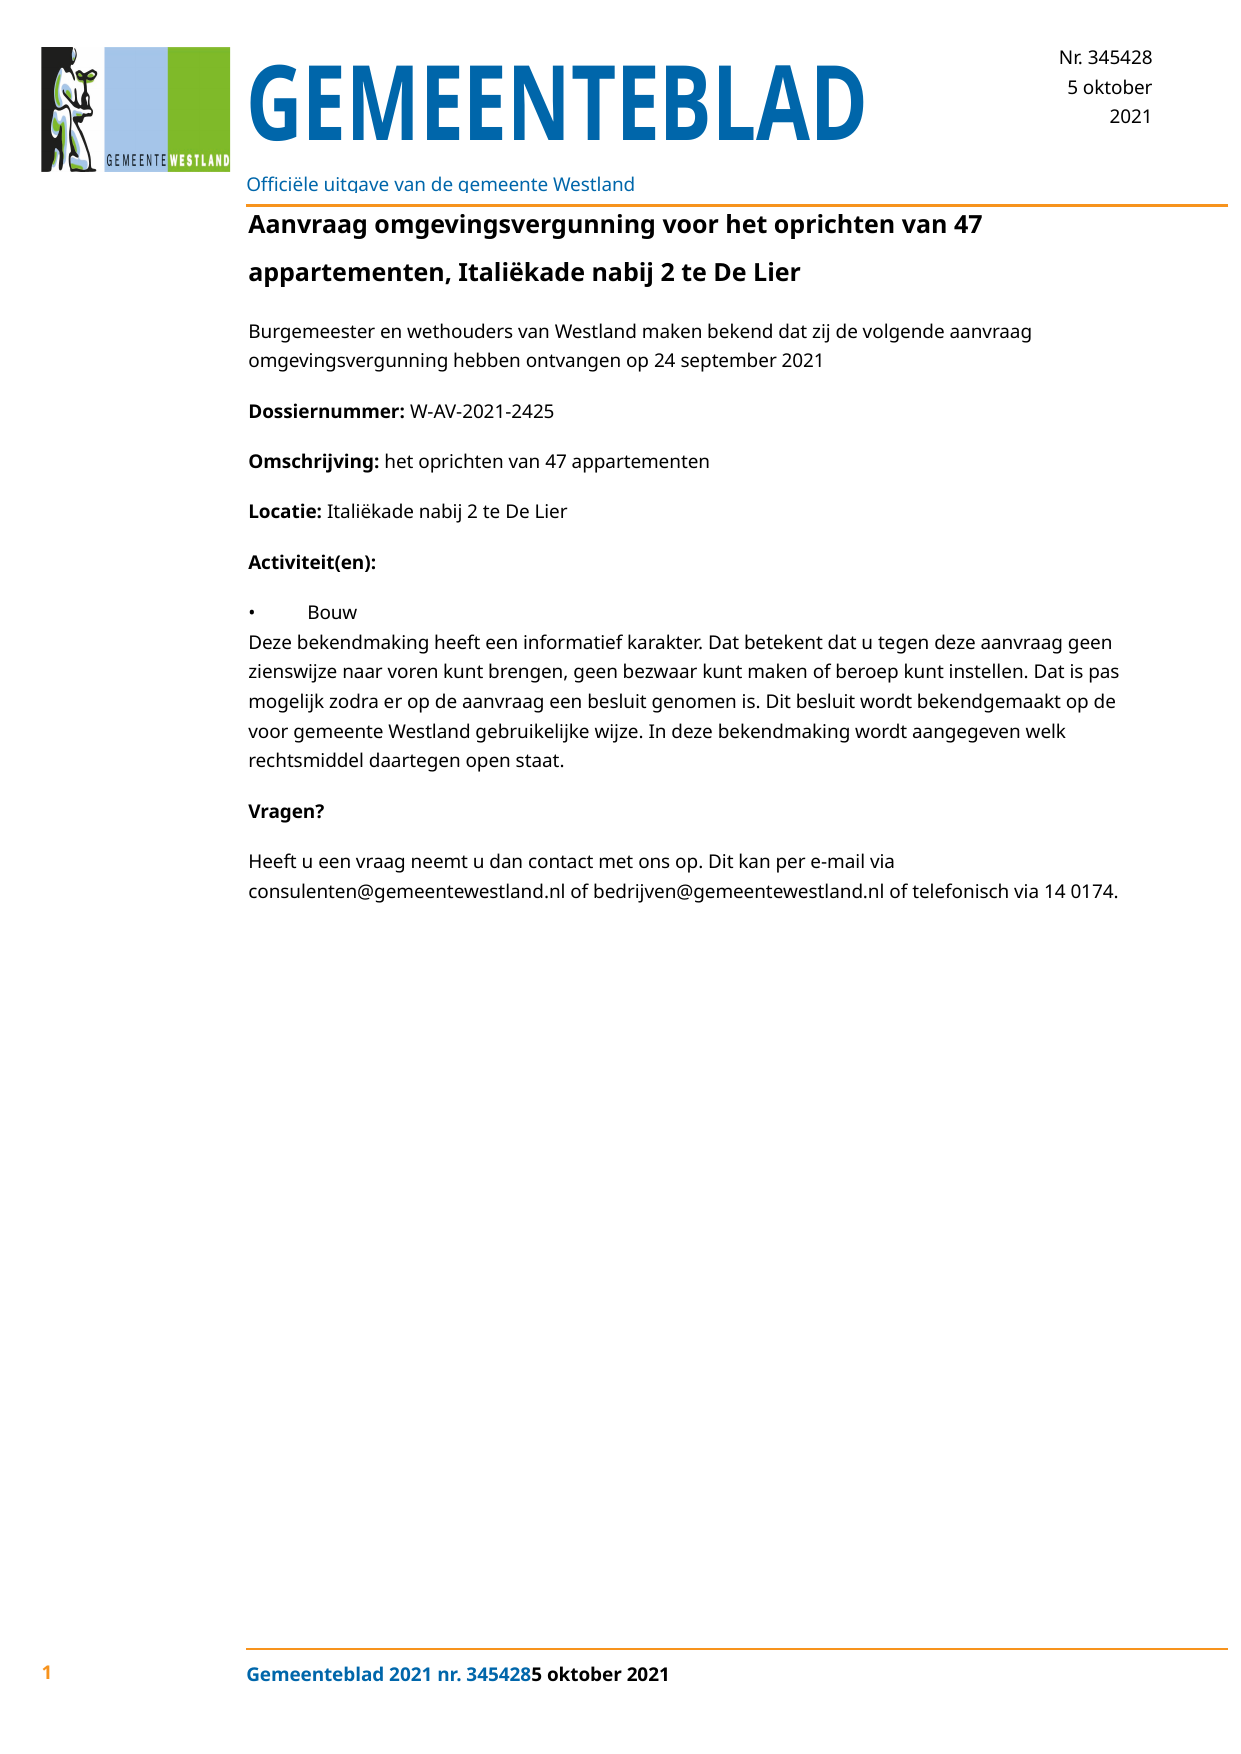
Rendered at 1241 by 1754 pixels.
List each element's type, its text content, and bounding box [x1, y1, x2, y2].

text Activiteit(en): [248, 549, 1152, 575]
picture [41, 47, 231, 172]
text Aanvraag omgevingsvergunning voor het oprichten van 47 appartementen, Italiëkade nabij 2 te De Lier [248, 207, 1152, 288]
text Burgemeester en wethouders van Westland maken bekend dat zij de volgende aanvraag omgevingsvergunning hebben ontvangen op 24 september 2021 [248, 318, 1152, 373]
text Omschrijving: het oprichten van 47 appartementen [248, 448, 1152, 474]
text Deze bekendmaking heeft een informatief karakter. Dat betekent dat u tegen deze aanvraag geen zienswijze naar voren kunt brengen, geen bezwaar kunt maken of beroep kunt instellen. Dat is pas mogelijk zodra er op de aanvraag een besluit genomen is. Dit besluit wordt bekendgemaakt op de voor gemeente Westland gebruikelijke wijze. In deze bekendmaking wordt aangegeven welk rechtsmiddel daartegen open staat. [248, 629, 1152, 773]
text Vragen? [248, 798, 1152, 824]
text Dossiernummer: W-AV-2021-2425 [248, 398, 1152, 424]
text Locatie: Italiëkade nabij 2 te De Lier [248, 499, 1152, 524]
text Heeft u een vraag neemt u dan contact met ons op. Dit kan per e-mail via consulenten@gemeentewestland.nl of bedrijven@gemeentewestland.nl of telefonisch via 14 0174. [248, 848, 1152, 904]
list Bouw [248, 599, 1152, 625]
